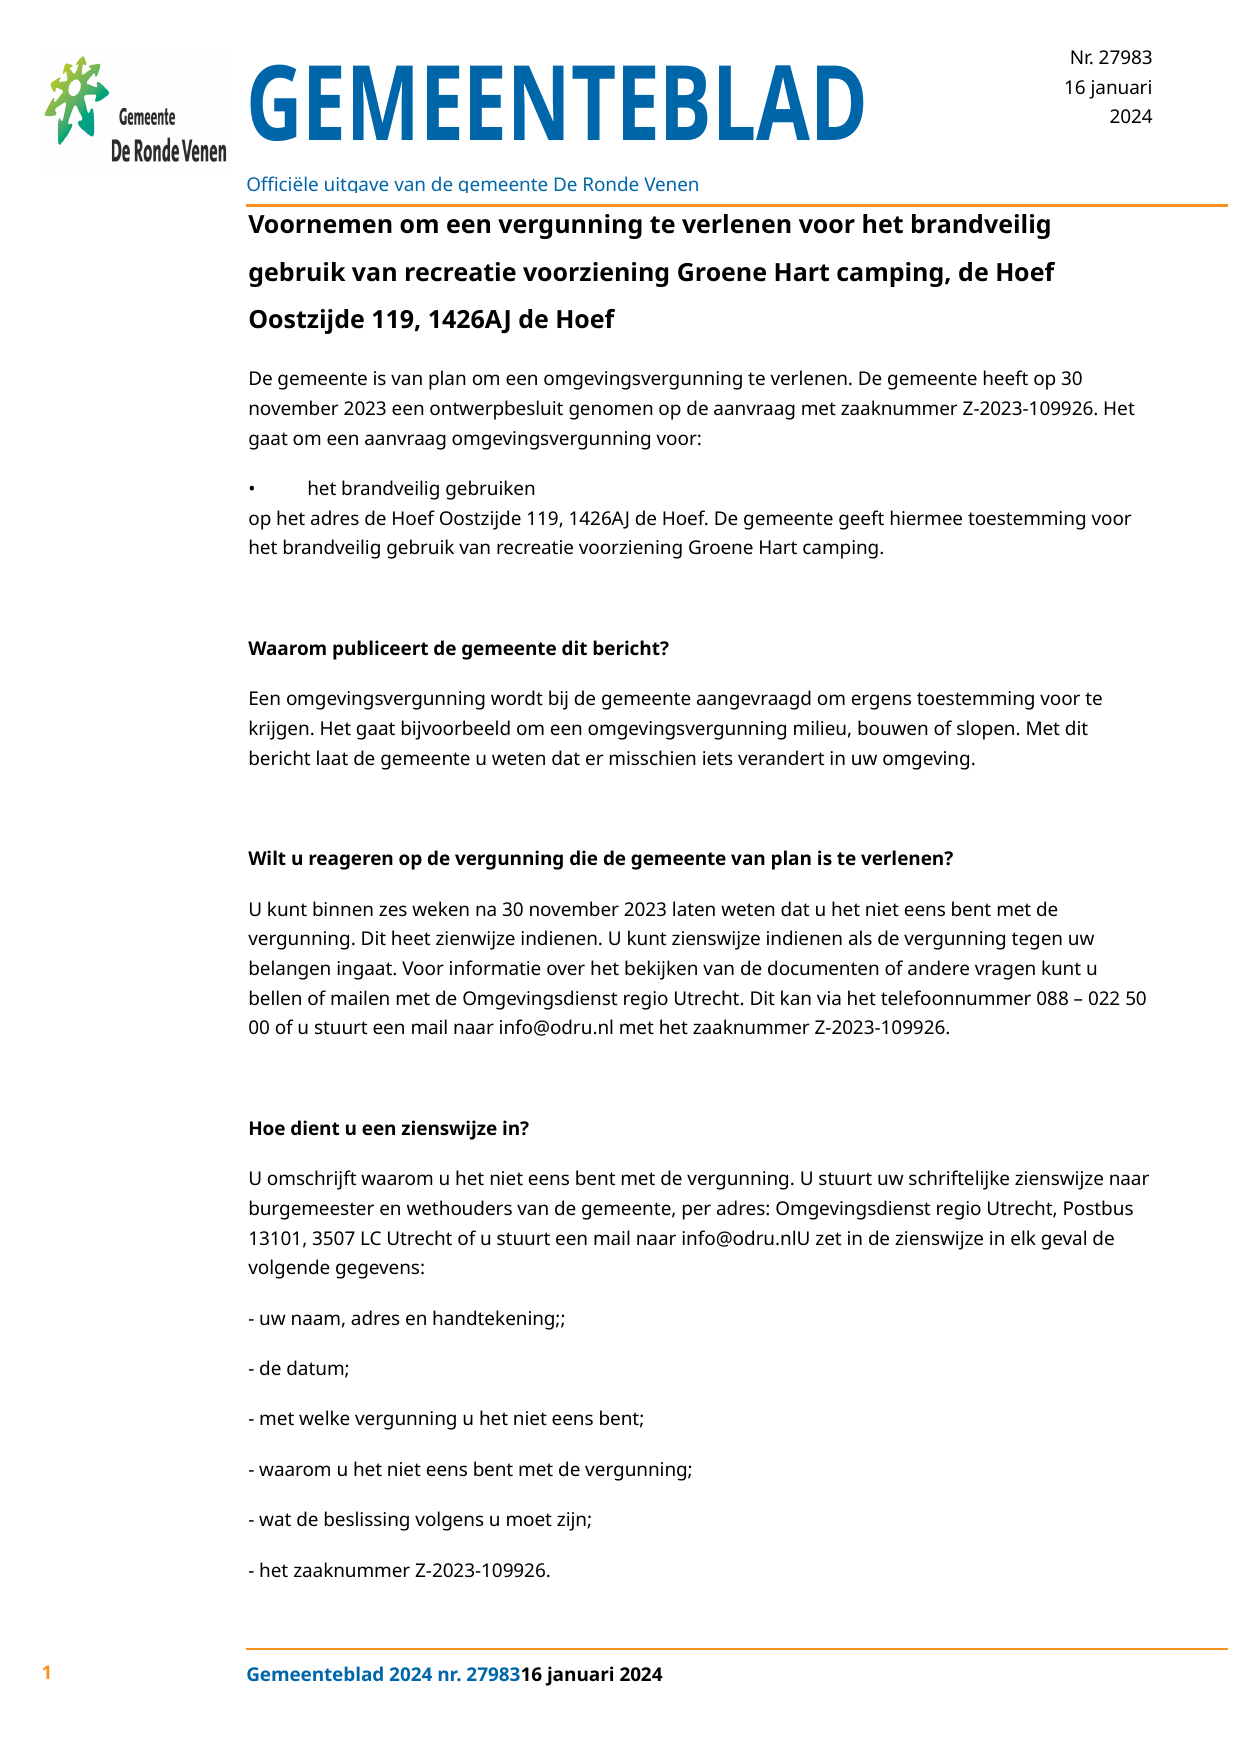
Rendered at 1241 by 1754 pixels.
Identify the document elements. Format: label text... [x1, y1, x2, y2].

text Een omgevingsvergunning wordt bij de gemeente aangevraagd om ergens toestemming voor te krijgen. Het gaat bijvoorbeeld om een omgevingsvergunning milieu, bouwen of slopen. Met dit bericht laat de gemeente u weten dat er misschien iets verandert in uw omgeving. [248, 686, 1152, 770]
text U kunt binnen zes weken na 30 november 2023 laten weten dat u het niet eens bent met de vergunning. Dit heet zienwijze indienen. U kunt zienswijze indienen als de vergunning tegen uw belangen ingaat. Voor informatie over het bekijken van de documenten of andere vragen kunt u bellen of mailen met de Omgevingsdienst regio Utrecht. Dit kan via het telefoonnummer 088 – 022 50 00 of u stuurt een mail naar info@odru.nl met het zaaknummer Z-2023-109926. [248, 896, 1152, 1040]
text - waarom u het niet eens bent met de vergunning; [248, 1456, 1152, 1482]
text - wat de beslissing volgens u moet zijn; [248, 1506, 1152, 1532]
text - het zaaknummer Z-2023-109926. [248, 1557, 1152, 1582]
list het brandveilig gebruiken [248, 475, 1152, 501]
text op het adres de Hoef Oostzijde 119, 1426AJ de Hoef. De gemeente geeft hiermee toestemming voor het brandveilig gebruik van recreatie voorziening Groene Hart camping. [248, 505, 1152, 560]
text Waarom publiceert de gemeente dit bericht? [248, 635, 1152, 661]
text Voornemen om een vergunning te verlenen voor het brandveilig gebruik van recreatie voorziening Groene Hart camping, de Hoef Oostzijde 119, 1426AJ de Hoef [248, 207, 1152, 336]
text - met welke vergunning u het niet eens bent; [248, 1406, 1152, 1431]
text Hoe dient u een zienswijze in? [248, 1115, 1152, 1141]
text U omschrijft waarom u het niet eens bent met de vergunning. U stuurt uw schriftelijke zienswijze naar burgemeester en wethouders van de gemeente, per adres: Omgevingsdienst regio Utrecht, Postbus 13101, 3507 LC Utrecht of u stuurt een mail naar info@odru.nlU zet in de zienswijze in elk geval de volgende gegevens: [248, 1166, 1152, 1280]
text - de datum; [248, 1355, 1152, 1381]
text - uw naam, adres en handtekening;; [248, 1305, 1152, 1330]
picture [41, 47, 231, 172]
text De gemeente is van plan om een omgevingsvergunning te verlenen. De gemeente heeft op 30 november 2023 een ontwerpbesluit genomen op de aanvraag met zaaknummer Z-2023-109926. Het gaat om een aanvraag omgevingsvergunning voor: [248, 366, 1152, 450]
text Wilt u reageren op de vergunning die de gemeente van plan is te verlenen? [248, 846, 1152, 871]
